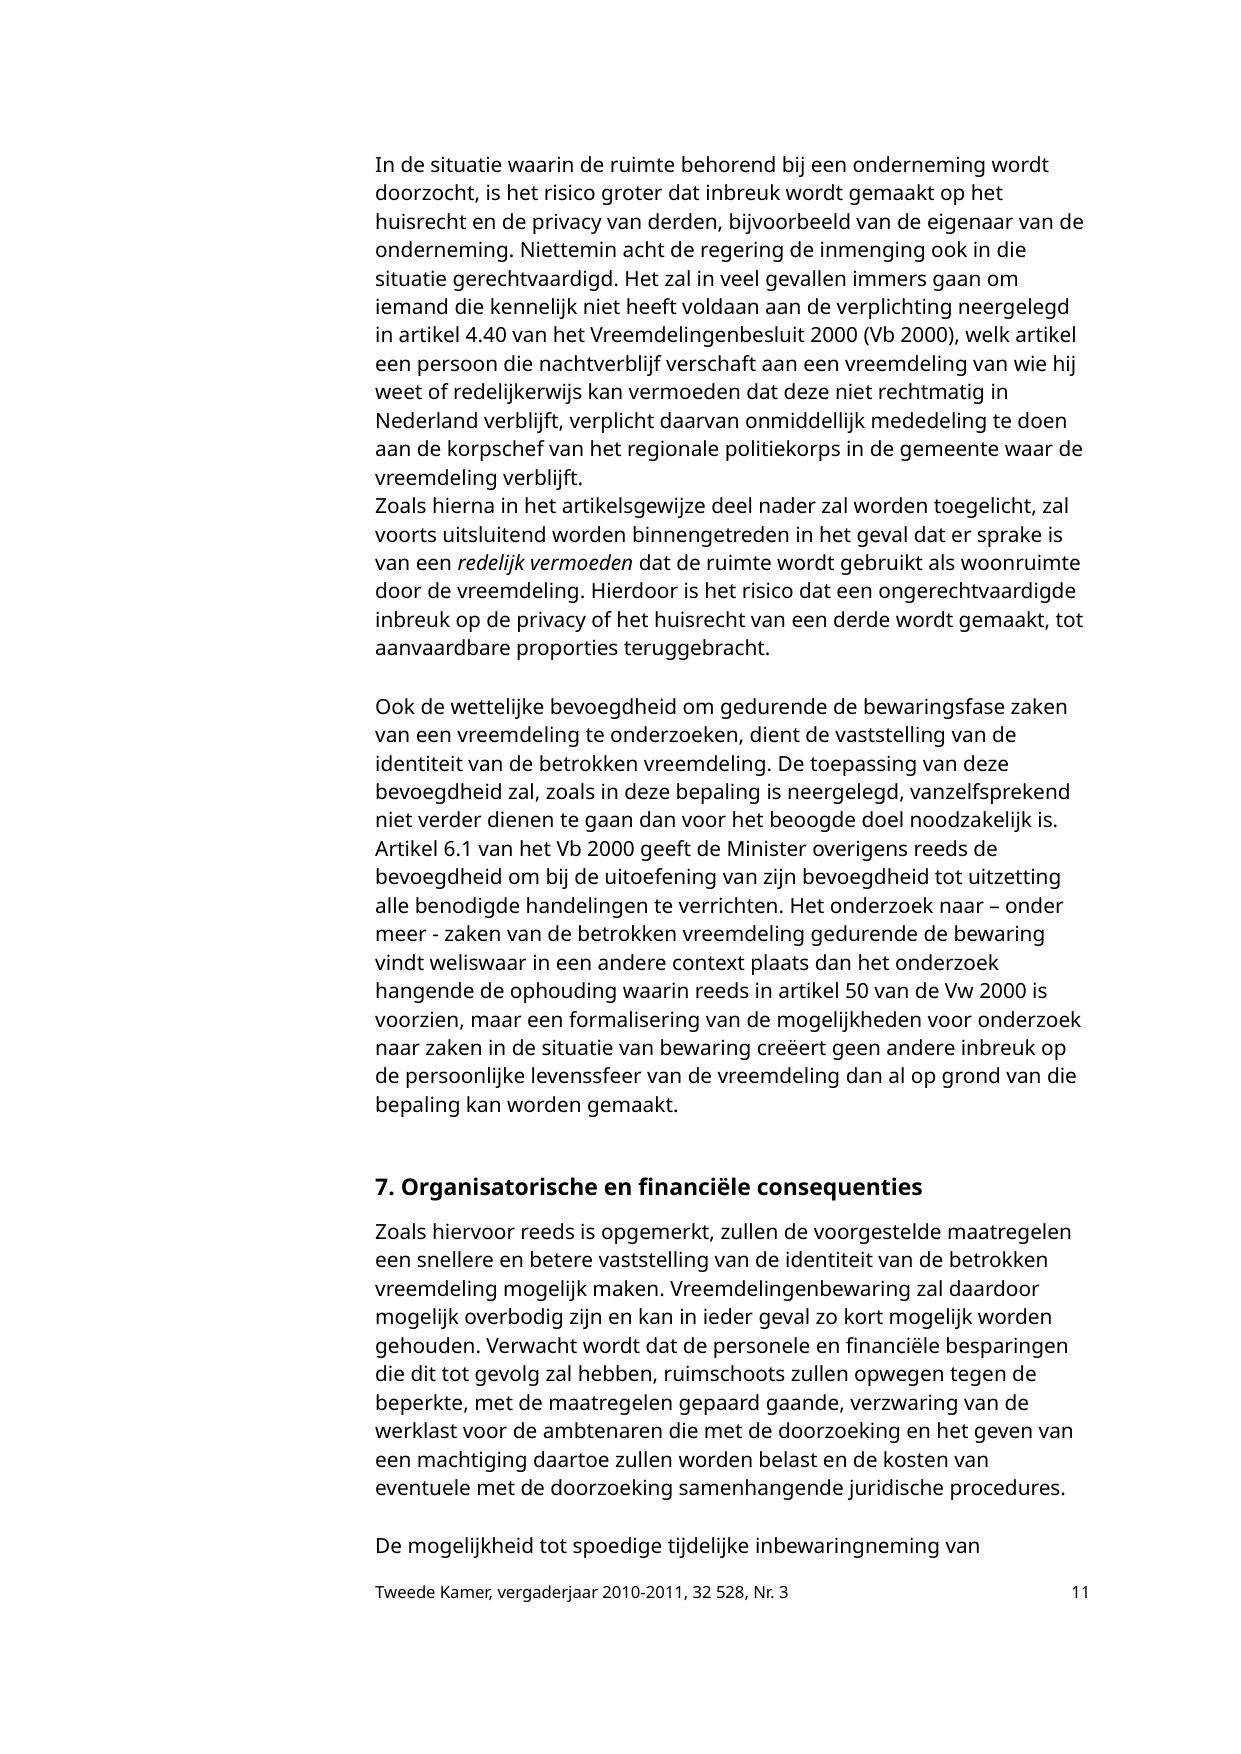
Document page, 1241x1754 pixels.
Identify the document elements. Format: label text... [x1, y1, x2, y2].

text Ook de wettelijke bevoegdheid om gedurende de bewaringsfase zaken van een vreemdeling te onderzoeken, dient de vaststelling van de identiteit van de betrokken vreemdeling. De toepassing van deze bevoegdheid zal, zoals in deze bepaling is neergelegd, vanzelfsprekend niet verder dienen te gaan dan voor het beoogde doel noodzakelijk is. Artikel 6.1 van het Vb 2000 geeft de Minister overigens reeds de bevoegdheid om bij de uitoefening van zijn bevoegdheid tot uitzetting alle benodigde handelingen te verrichten. Het onderzoek naar – onder meer - zaken van de betrokken vreemdeling gedurende de bewaring vindt weliswaar in een andere context plaats dan het onderzoek hangende de ophouding waarin reeds in artikel 50 van de Vw 2000 is voorzien, maar een formalisering van de mogelijkheden voor onderzoek naar zaken in de situatie van bewaring creëert geen andere inbreuk op de persoonlijke levenssfeer van de vreemdeling dan al op grond van die bepaling kan worden gemaakt. [375, 692, 1090, 1118]
text De mogelijkheid tot spoedige tijdelijke inbewaringneming van [375, 1532, 1090, 1560]
subtitle 7. Organisatorische en financiële consequenties [375, 1171, 1090, 1202]
text In de situatie waarin de ruimte behorend bij een onderneming wordt doorzocht, is het risico groter dat inbreuk wordt gemaakt op het huisrecht en de privacy van derden, bijvoorbeeld van de eigenaar van de onderneming. Niettemin acht de regering de inmenging ook in die situatie gerechtvaardigd. Het zal in veel gevallen immers gaan om iemand die kennelijk niet heeft voldaan aan de verplichting neergelegd in artikel 4.40 van het Vreemdelingenbesluit 2000 (Vb 2000), welk artikel een persoon die nachtverblijf verschaft aan een vreemdeling van wie hij weet of redelijkerwijs kan vermoeden dat deze niet rechtmatig in Nederland verblijft, verplicht daarvan onmiddellijk mededeling te doen aan de korpschef van het regionale politiekorps in de gemeente waar de vreemdeling verblijft. [375, 150, 1090, 491]
text Zoals hierna in het artikelsgewijze deel nader zal worden toegelicht, zal voorts uitsluitend worden binnengetreden in het geval dat er sprake is van een redelijk vermoeden dat de ruimte wordt gebruikt als woonruimte door de vreemdeling. Hierdoor is het risico dat een ongerechtvaardigde inbreuk op de privacy of het huisrecht van een derde wordt gemaakt, tot aanvaardbare proporties teruggebracht. [375, 491, 1090, 662]
text Zoals hiervoor reeds is opgemerkt, zullen de voorgestelde maatregelen een snellere en betere vaststelling van de identiteit van de betrokken vreemdeling mogelijk maken. Vreemdelingenbewaring zal daardoor mogelijk overbodig zijn en kan in ieder geval zo kort mogelijk worden gehouden. Verwacht wordt dat de personele en financiële besparingen die dit tot gevolg zal hebben, ruimschoots zullen opwegen tegen de beperkte, met de maatregelen gepaard gaande, verzwaring van de werklast voor de ambtenaren die met de doorzoeking en het geven van een machtiging daartoe zullen worden belast en de kosten van eventuele met de doorzoeking samenhangende juridische procedures. [375, 1217, 1090, 1502]
